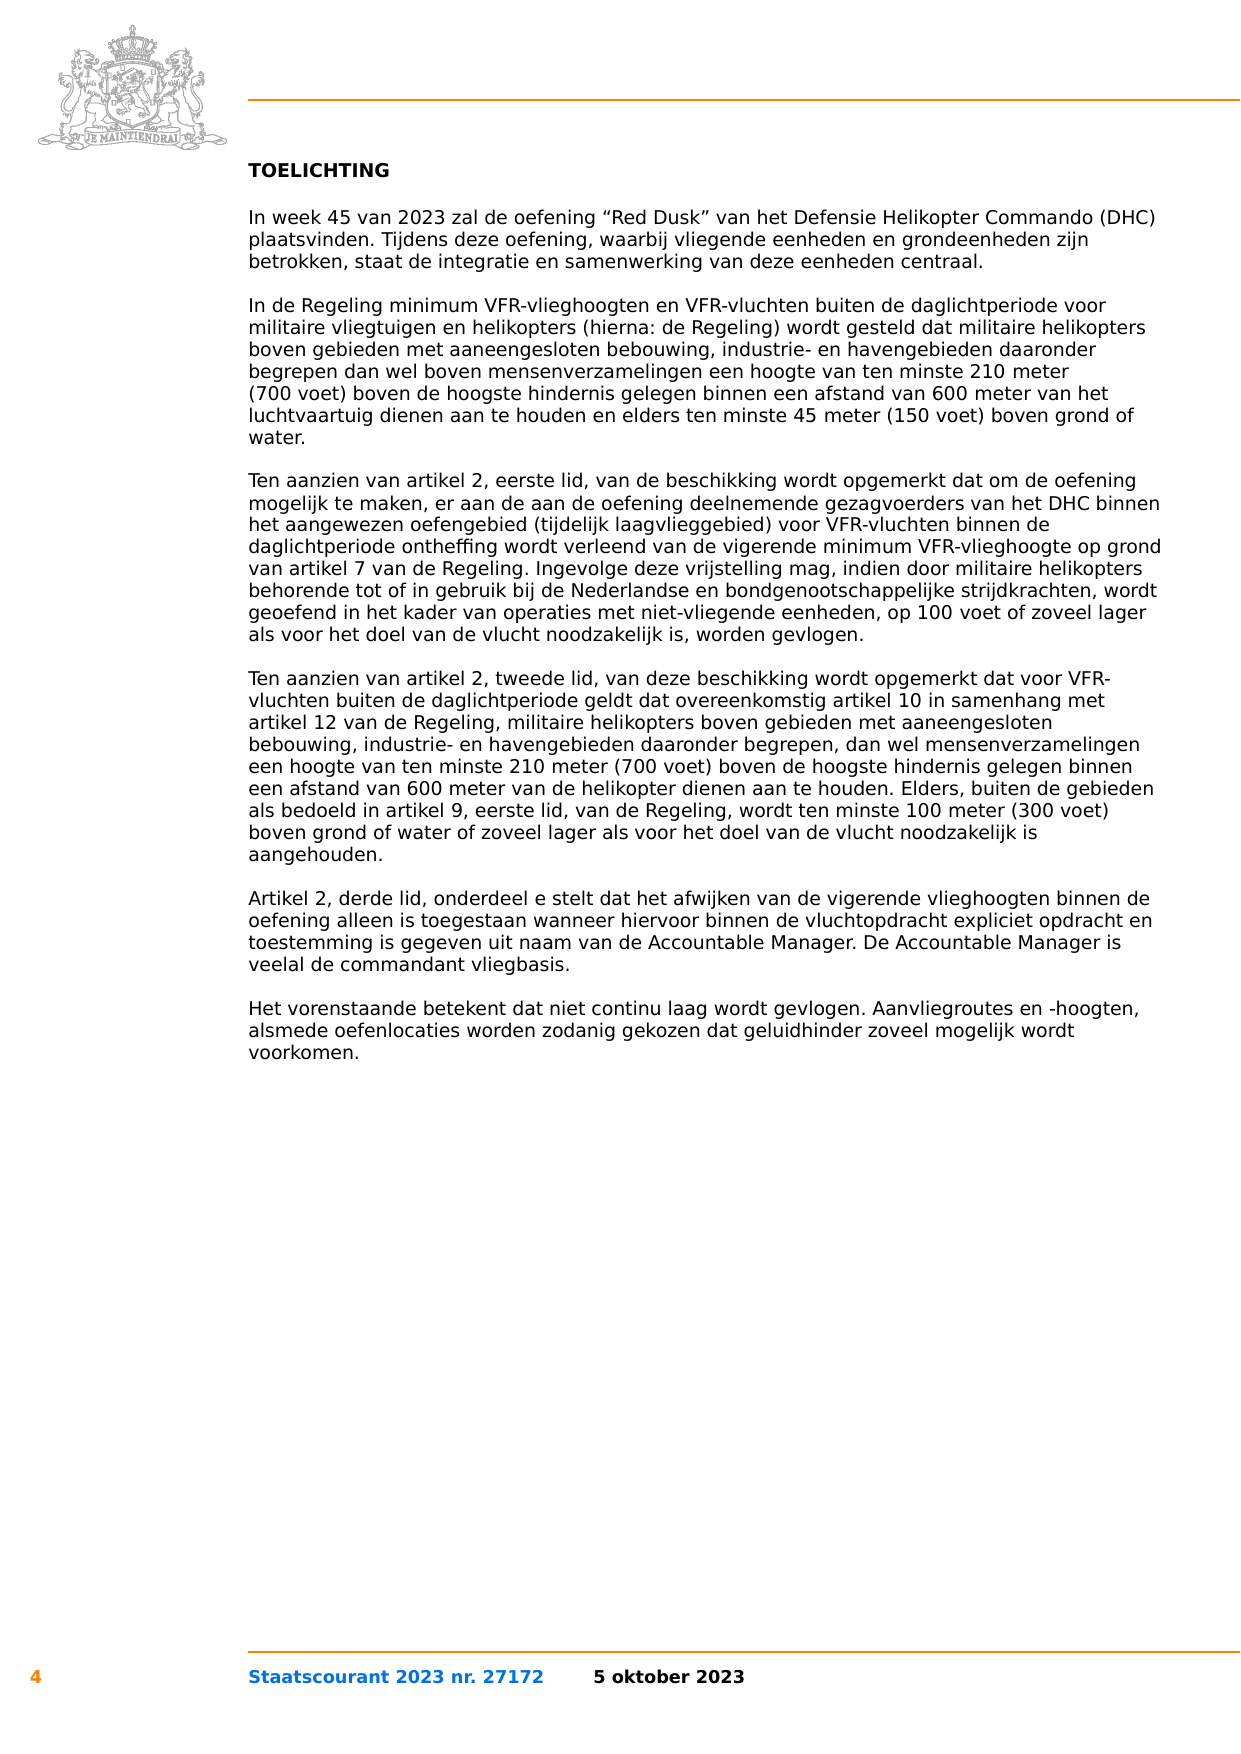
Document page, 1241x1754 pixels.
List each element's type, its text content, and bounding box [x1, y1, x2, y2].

subtitle TOELICHTING [248, 160, 1163, 182]
text In de Regeling minimum VFR-vlieghoogten en VFR-vluchten buiten de daglichtperiode voor militaire vliegtuigen en helikopters (hierna: de Regeling) wordt gesteld dat militaire helikopters boven gebieden met aaneengesloten bebouwing, industrie- en havengebieden daaronder begrepen dan wel boven mensenverzamelingen een hoogte van ten minste 210 meter (700 voet) boven de hoogste hindernis gelegen binnen een afstand van 600 meter van het luchtvaartuig dienen aan te houden en elders ten minste 45 meter (150 voet) boven grond of water. [248, 295, 1163, 448]
picture [38, 25, 227, 150]
text Artikel 2, derde lid, onderdeel e stelt dat het afwijken van de vigerende vlieghoogten binnen de oefening alleen is toegestaan wanneer hiervoor binnen de vluchtopdracht expliciet opdracht en toestemming is gegeven uit naam van de Accountable Manager. De Accountable Manager is veelal de commandant vliegbasis. [248, 888, 1163, 976]
text Ten aanzien van artikel 2, tweede lid, van deze beschikking wordt opgemerkt dat voor VFR-vluchten buiten de daglichtperiode geldt dat overeenkomstig artikel 10 in samenhang met artikel 12 van de Regeling, militaire helikopters boven gebieden met aaneengesloten bebouwing, industrie- en havengebieden daaronder begrepen, dan wel mensenverzamelingen een hoogte van ten minste 210 meter (700 voet) boven de hoogste hindernis gelegen binnen een afstand van 600 meter van de helikopter dienen aan te houden. Elders, buiten de gebieden als bedoeld in artikel 9, eerste lid, van de Regeling, wordt ten minste 100 meter (300 voet) boven grond of water of zoveel lager als voor het doel van de vlucht noodzakelijk is aangehouden. [248, 668, 1163, 866]
text In week 45 van 2023 zal de oefening “Red Dusk” van het Defensie Helikopter Commando (DHC) plaatsvinden. Tijdens deze oefening, waarbij vliegende eenheden en grondeenheden zijn betrokken, staat de integratie en samenwerking van deze eenheden centraal. [248, 207, 1163, 273]
text Het vorenstaande betekent dat niet continu laag wordt gevlogen. Aanvliegroutes en -hoogten, alsmede oefenlocaties worden zodanig gekozen dat geluidhinder zoveel mogelijk wordt voorkomen. [248, 998, 1163, 1063]
text Ten aanzien van artikel 2, eerste lid, van de beschikking wordt opgemerkt dat om de oefening mogelijk te maken, er aan de aan de oefening deelnemende gezagvoerders van het DHC binnen het aangewezen oefengebied (tijdelijk laagvlieggebied) voor VFR-vluchten binnen de daglichtperiode ontheffing wordt verleend van de vigerende minimum VFR-vlieghoogte op grond van artikel 7 van de Regeling. Ingevolge deze vrijstelling mag, indien door militaire helikopters behorende tot of in gebruik bij de Nederlandse en bondgenootschappelijke strijdkrachten, wordt geoefend in het kader van operaties met niet-vliegende eenheden, op 100 voet of zoveel lager als voor het doel van de vlucht noodzakelijk is, worden gevlogen. [248, 470, 1163, 646]
